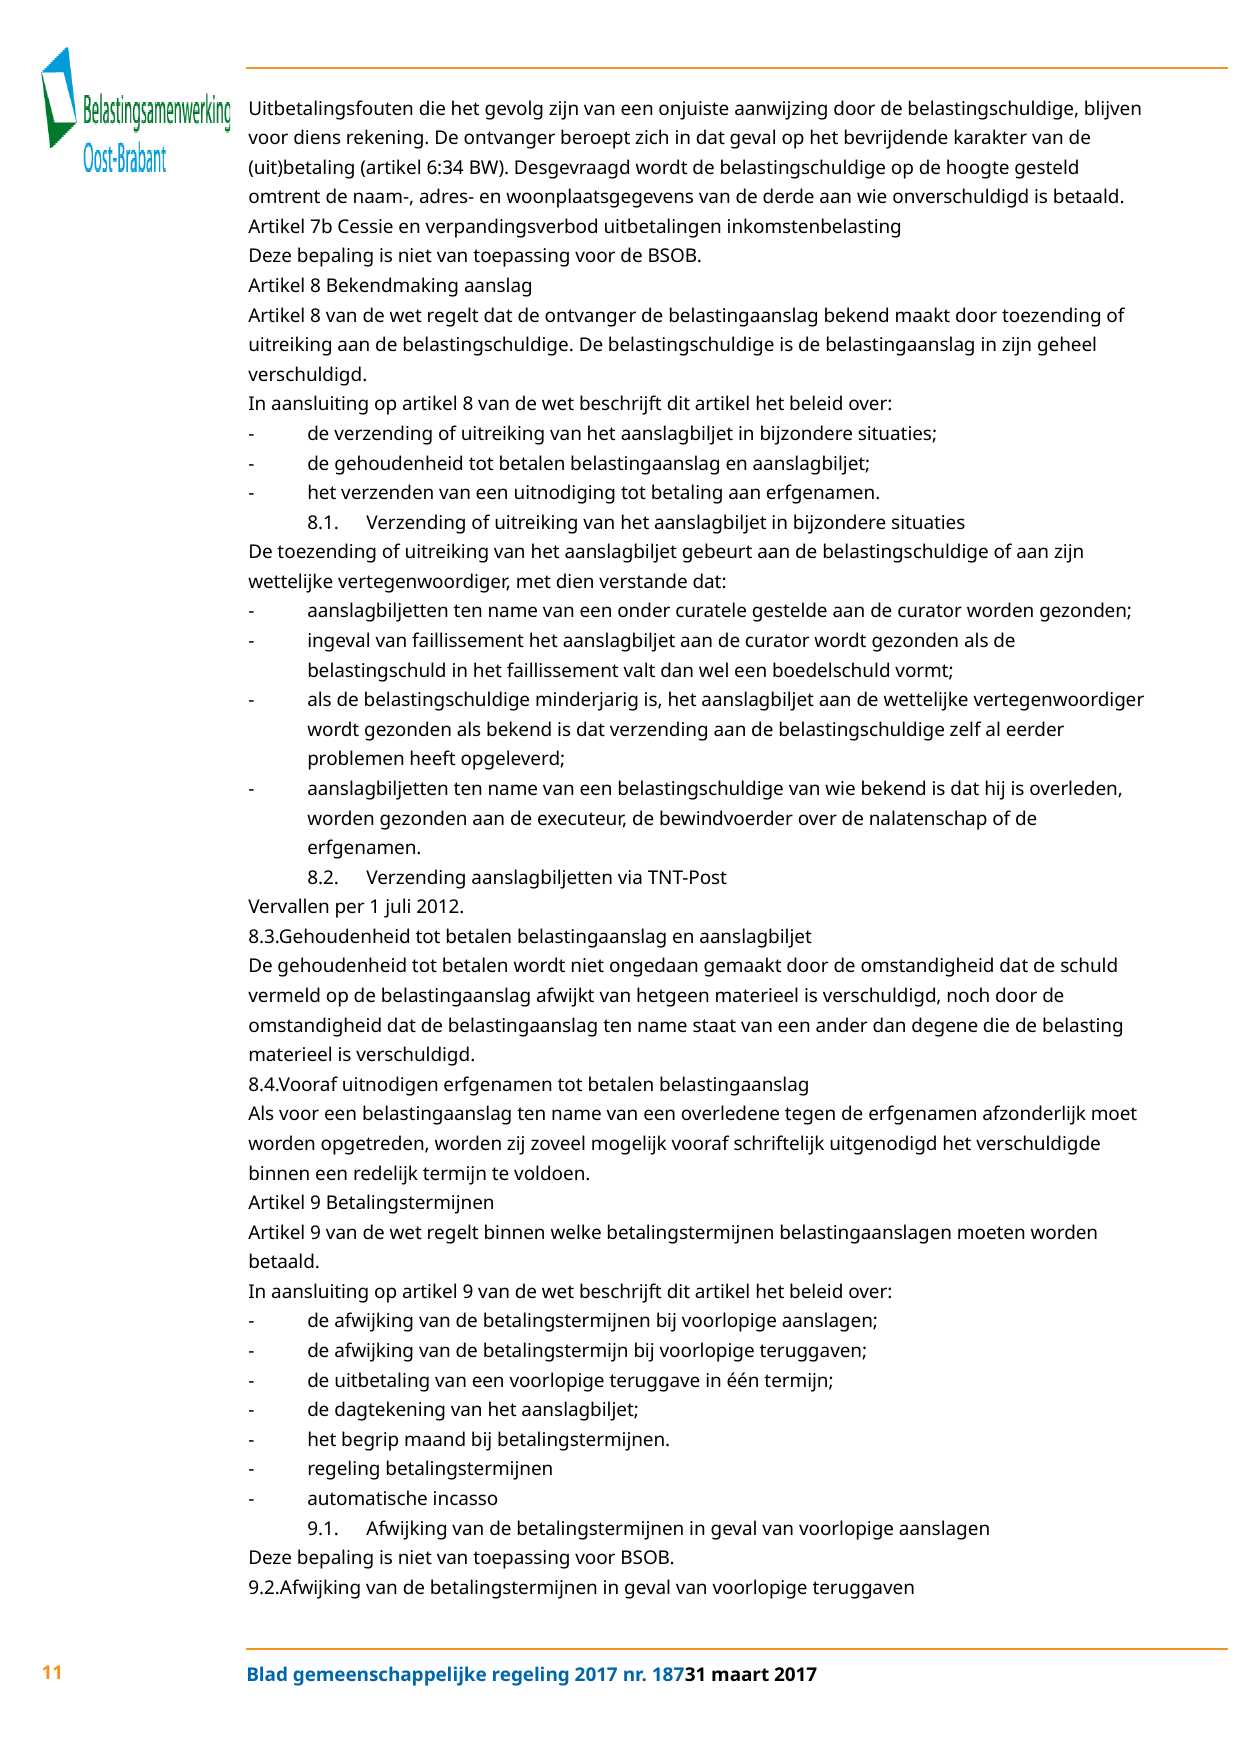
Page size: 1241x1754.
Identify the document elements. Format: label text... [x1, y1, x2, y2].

text Als voor een belastingaanslag ten name van een overledene tegen de erfgenamen afzonderlijk moet worden opgetreden, worden zij zoveel mogelijk vooraf schriftelijk uitgenodigd het verschuldigde binnen een redelijk termijn te voldoen. [248, 1101, 1152, 1186]
text De toezending of uitreiking van het aanslagbiljet gebeurt aan de belastingschuldige of aan zijn wettelijke vertegenwoordiger, met dien verstande dat: [248, 538, 1152, 594]
text Artikel 9 van de wet regelt binnen welke betalingstermijnen belastingaanslagen moeten worden betaald. [248, 1219, 1152, 1274]
picture [41, 47, 231, 172]
list de gehoudenheid tot betalen belastingaanslag en aanslagbiljet; [248, 450, 1152, 476]
list als de belastingschuldige minderjarig is, het aanslagbiljet aan de wettelijke vertegenwoordiger wordt gezonden als bekend is dat verzending aan de belastingschuldige zelf al eerder problemen heeft opgeleverd; [248, 686, 1152, 771]
text Artikel 7b Cessie en verpandingsverbod uitbetalingen inkomstenbelasting [248, 213, 1152, 239]
text Uitbetalingsfouten die het gevolg zijn van een onjuiste aanwijzing door de belastingschuldige, blijven voor diens rekening. De ontvanger beroept zich in dat geval op het bevrijdende karakter van de (uit)betaling (artikel 6:34 BW). Desgevraagd wordt de belastingschuldige op de hoogte gesteld omtrent de naam-, adres- en woonplaatsgegevens van de derde aan wie onverschuldigd is betaald. [248, 95, 1152, 209]
list Verzending of uitreiking van het aanslagbiljet in bijzondere situaties [307, 509, 1152, 535]
picture [100, 161, 105, 172]
text De gehoudenheid tot betalen wordt niet ongedaan gemaakt door de omstandigheid dat de schuld vermeld op de belastingaanslag afwijkt van hetgeen materieel is verschuldigd, noch door de omstandigheid dat de belastingaanslag ten name staat van een ander dan degene die de belasting materieel is verschuldigd. [248, 953, 1152, 1067]
text 9.2.Afwijking van de betalingstermijnen in geval van voorlopige teruggaven [248, 1574, 1152, 1600]
text In aansluiting op artikel 8 van de wet beschrijft dit artikel het beleid over: [248, 391, 1152, 416]
list ingeval van faillissement het aanslagbiljet aan de curator wordt gezonden als de belastingschuld in het faillissement valt dan wel een boedelschuld vormt; [248, 627, 1152, 683]
list aanslagbiljetten ten name van een onder curatele gestelde aan de curator worden gezonden; [248, 598, 1152, 623]
list de verzending of uitreiking van het aanslagbiljet in bijzondere situaties; [248, 420, 1152, 446]
text 8.4.Vooraf uitnodigen erfgenamen tot betalen belastingaanslag [248, 1071, 1152, 1097]
text Artikel 8 van de wet regelt dat de ontvanger de belastingaanslag bekend maakt door toezending of uitreiking aan de belastingschuldige. De belastingschuldige is de belastingaanslag in zijn geheel verschuldigd. [248, 302, 1152, 387]
list de afwijking van de betalingstermijn bij voorlopige teruggaven; [248, 1337, 1152, 1363]
text Deze bepaling is niet van toepassing voor de BSOB. [248, 243, 1152, 268]
text In aansluiting op artikel 9 van de wet beschrijft dit artikel het beleid over: [248, 1278, 1152, 1304]
list Afwijking van de betalingstermijnen in geval van voorlopige aanslagen [307, 1515, 1152, 1541]
list Verzending aanslagbiljetten via TNT-Post [307, 864, 1152, 890]
picture [91, 163, 96, 172]
picture [86, 146, 91, 169]
text Artikel 8 Bekendmaking aanslag [248, 272, 1152, 298]
text Artikel 9 Betalingstermijnen [248, 1189, 1152, 1215]
list de dagtekening van het aanslagbiljet; [248, 1396, 1152, 1422]
text Vervallen per 1 juli 2012. [248, 893, 1152, 919]
list het begrip maand bij betalingstermijnen. [248, 1426, 1152, 1452]
list de uitbetaling van een voorlopige teruggave in één termijn; [248, 1367, 1152, 1393]
picture [129, 155, 134, 172]
list de afwijking van de betalingstermijnen bij voorlopige aanslagen; [248, 1308, 1152, 1333]
text Deze bepaling is niet van toepassing voor BSOB. [248, 1544, 1152, 1570]
list regeling betalingstermijnen [248, 1456, 1152, 1481]
list automatische incasso [248, 1485, 1152, 1511]
list het verzenden van een uitnodiging tot betaling aan erfgenamen. [248, 479, 1152, 505]
text 8.3.Gehoudenheid tot betalen belastingaanslag en aanslagbiljet [248, 923, 1152, 949]
list aanslagbiljetten ten name van een belastingschuldige van wie bekend is dat hij is overleden, worden gezonden aan de executeur, de bewindvoerder over de nalatenschap of de erfgenamen. [248, 775, 1152, 860]
